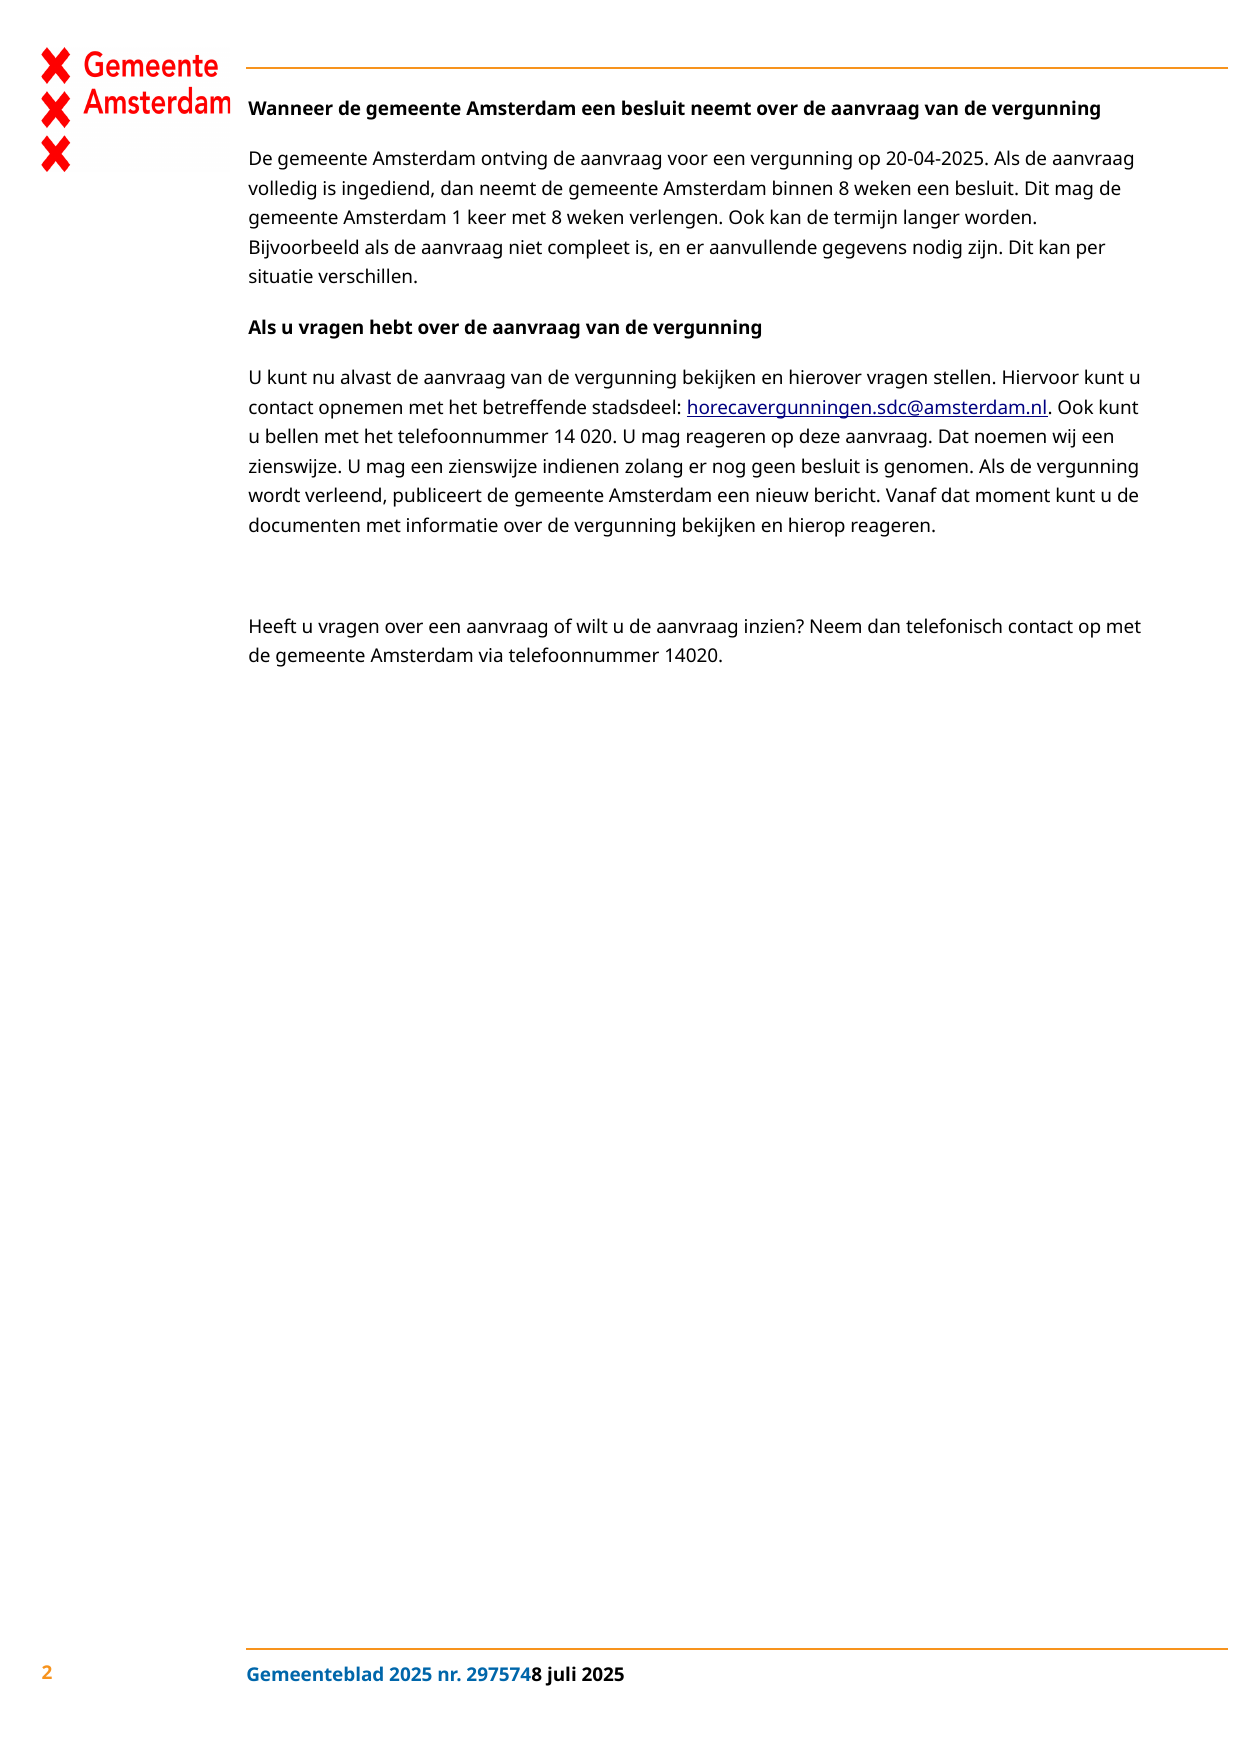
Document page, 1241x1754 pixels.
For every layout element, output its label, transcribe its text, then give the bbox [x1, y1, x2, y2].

text Heeft u vragen over een aanvraag of wilt u de aanvraag inzien? Neem dan telefonisch contact op met de gemeente Amsterdam via telefoonnummer 14020. [248, 613, 1152, 668]
text U kunt nu alvast de aanvraag van de vergunning bekijken en hierover vragen stellen. Hiervoor kunt u contact opnemen met het betreffende stadsdeel: horecavergunningen.sdc@amsterdam.nl. Ook kunt u bellen met het telefoonnummer 14 020. U mag reageren op deze aanvraag. Dat noemen wij een zienswijze. U mag een zienswijze indienen zolang er nog geen besluit is genomen. Als de vergunning wordt verleend, publiceert de gemeente Amsterdam een nieuw bericht. Vanaf dat moment kunt u de documenten met informatie over de vergunning bekijken en hierop reageren. [248, 364, 1152, 538]
text De gemeente Amsterdam ontving de aanvraag voor een vergunning op 20-04-2025. Als de aanvraag volledig is ingediend, dan neemt de gemeente Amsterdam binnen 8 weken een besluit. Dit mag de gemeente Amsterdam 1 keer met 8 weken verlengen. Ook kan de termijn langer worden. Bijvoorbeeld als de aanvraag niet compleet is, en er aanvullende gegevens nodig zijn. Dit kan per situatie verschillen. [248, 145, 1152, 289]
text Als u vragen hebt over de aanvraag van de vergunning [248, 314, 1152, 340]
text Wanneer de gemeente Amsterdam een besluit neemt over de aanvraag van de vergunning [248, 95, 1152, 121]
picture [41, 47, 231, 172]
